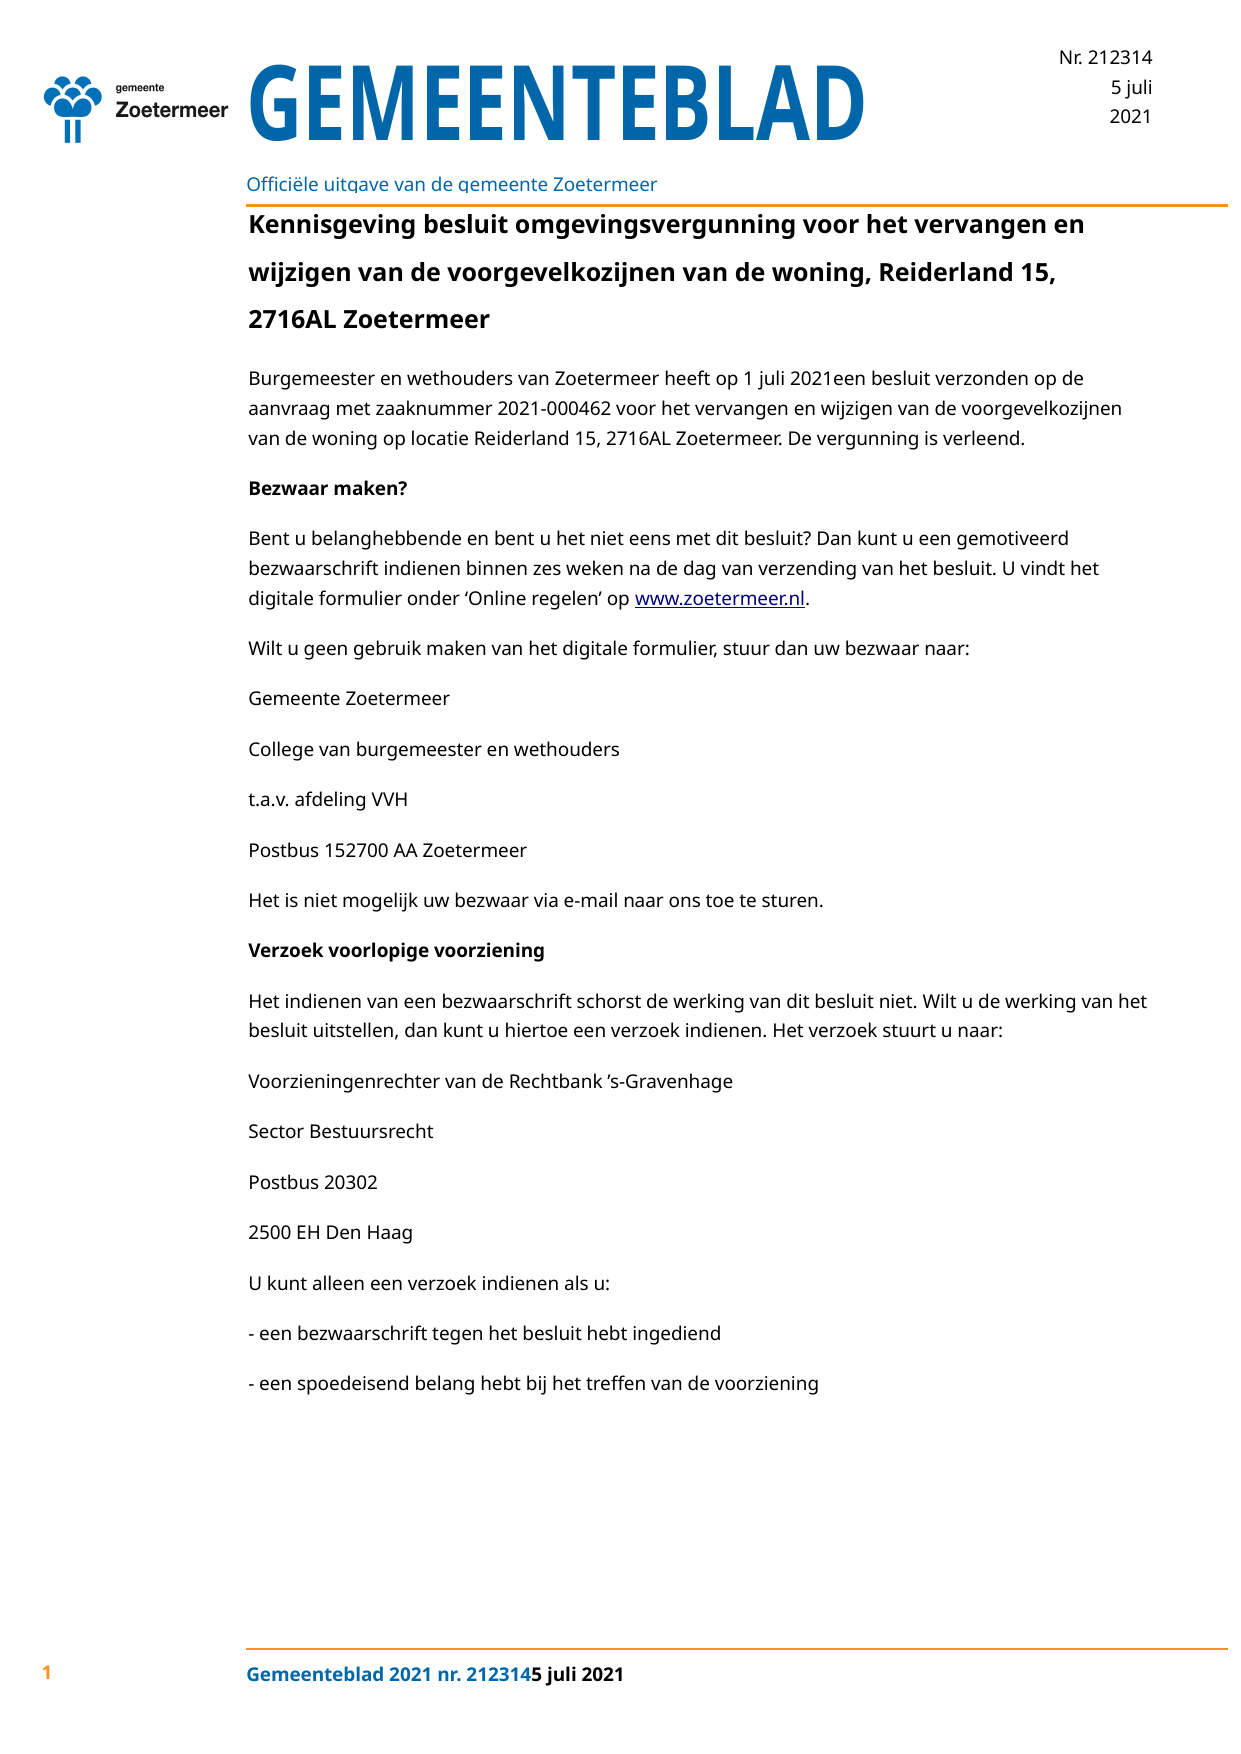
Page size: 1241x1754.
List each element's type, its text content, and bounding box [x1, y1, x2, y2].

text Gemeente Zoetermeer [248, 686, 1152, 711]
text Bent u belanghebbende en bent u het niet eens met dit besluit? Dan kunt u een gemotiveerd bezwaarschrift indienen binnen zes weken na de dag van verzending van het besluit. U vindt het digitale formulier onder ‘Online regelen’ op www.zoetermeer.nl. [248, 526, 1152, 610]
text Het is niet mogelijk uw bezwaar via e-mail naar ons toe te sturen. [248, 887, 1152, 913]
text U kunt alleen een verzoek indienen als u: [248, 1270, 1152, 1295]
text Bezwaar maken? [248, 475, 1152, 501]
text - een spoedeisend belang hebt bij het treffen van de voorziening [248, 1371, 1152, 1396]
text Postbus 20302 [248, 1169, 1152, 1194]
text Kennisgeving besluit omgevingsvergunning voor het vervangen en wijzigen van de voorgevelkozijnen van de woning, Reiderland 15, 2716AL Zoetermeer [248, 207, 1152, 336]
text Het indienen van een bezwaarschrift schorst de werking van dit besluit niet. Wilt u de werking van het besluit uitstellen, dan kunt u hiertoe een verzoek indienen. Het verzoek stuurt u naar: [248, 988, 1152, 1043]
text Postbus 152700 AA Zoetermeer [248, 837, 1152, 862]
text Wilt u geen gebruik maken van het digitale formulier, stuur dan uw bezwaar naar: [248, 635, 1152, 661]
picture [41, 47, 231, 172]
text Voorzieningenrechter van de Rechtbank ’s-Gravenhage [248, 1068, 1152, 1094]
text - een bezwaarschrift tegen het besluit hebt ingediend [248, 1320, 1152, 1346]
text Sector Bestuursrecht [248, 1118, 1152, 1144]
text College van burgemeester en wethouders [248, 736, 1152, 762]
text t.a.v. afdeling VVH [248, 786, 1152, 812]
text Verzoek voorlopige voorziening [248, 938, 1152, 963]
text Burgemeester en wethouders van Zoetermeer heeft op 1 juli 2021een besluit verzonden op de aanvraag met zaaknummer 2021-000462 voor het vervangen en wijzigen van de voorgevelkozijnen van de woning op locatie Reiderland 15, 2716AL Zoetermeer. De vergunning is verleend. [248, 366, 1152, 450]
text 2500 EH Den Haag [248, 1219, 1152, 1245]
